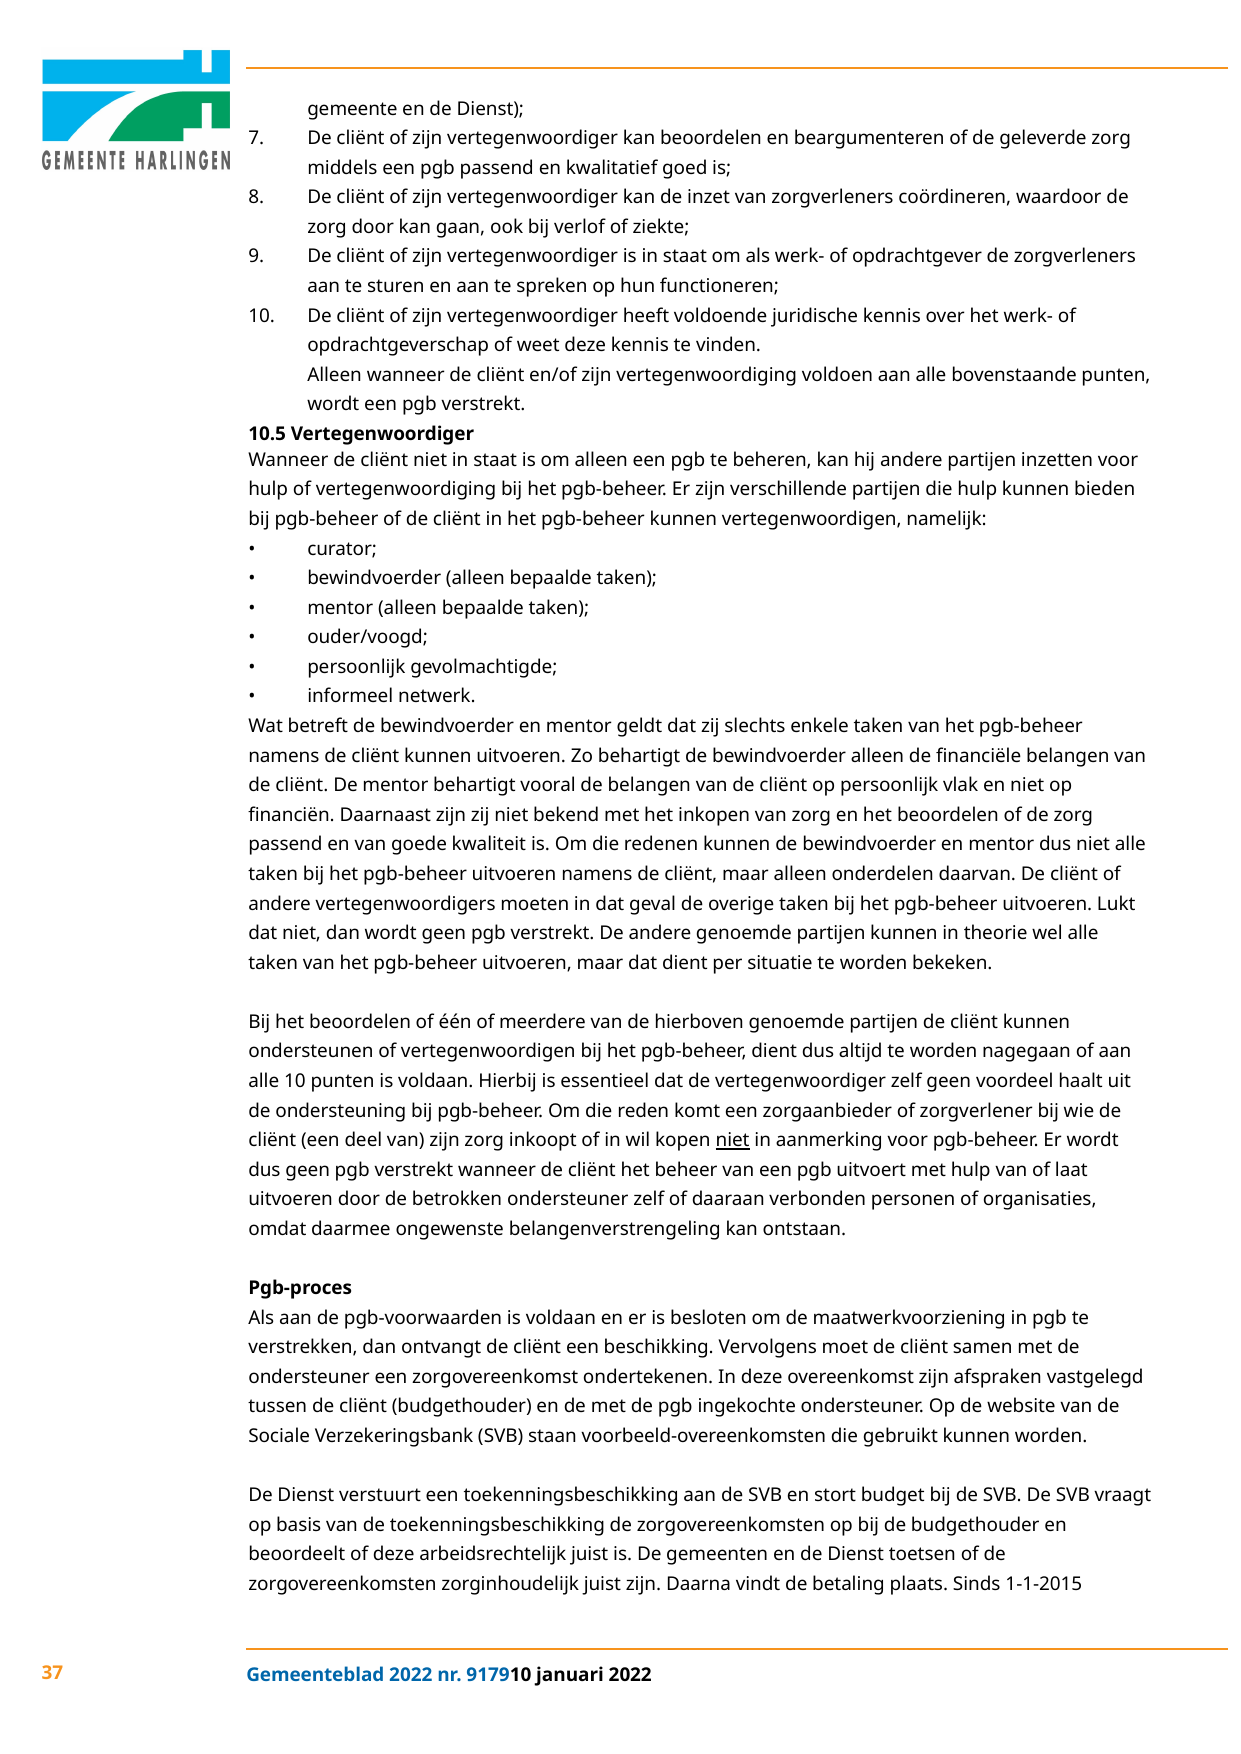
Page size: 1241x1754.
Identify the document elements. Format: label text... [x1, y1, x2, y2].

text Pgb-proces [248, 1274, 1152, 1300]
list curator; [248, 535, 1152, 560]
list De cliënt of zijn vertegenwoordiger is in staat om als werk- of opdrachtgever de zorgverleners aan te sturen en aan te spreken op hun functioneren; [248, 243, 1152, 298]
text Bij het beoordelen of één of meerdere van de hierboven genoemde partijen de cliënt kunnen ondersteunen of vertegenwoordigen bij het pgb-beheer, dient dus altijd te worden nagegaan of aan alle 10 punten is voldaan. Hierbij is essentieel dat de vertegenwoordiger zelf geen voordeel haalt uit de ondersteuning bij pgb-beheer. Om die reden komt een zorgaanbieder of zorgverlener bij wie de cliënt (een deel van) zijn zorg inkoopt of in wil kopen niet in aanmerking voor pgb-beheer. Er wordt dus geen pgb verstrekt wanneer de cliënt het beheer van een pgb uitvoert met hulp van of laat uitvoeren door de betrokken ondersteuner zelf of daaraan verbonden personen of organisaties, omdat daarmee ongewenste belangenverstrengeling kan ontstaan. [248, 1008, 1152, 1241]
list De cliënt of zijn vertegenwoordiger kan beoordelen en beargumenteren of de geleverde zorg middels een pgb passend en kwalitatief goed is; [248, 124, 1152, 180]
list Alleen wanneer de cliënt en/of zijn vertegenwoordiging voldoen aan alle bovenstaande punten, wordt een pgb verstrekt. [248, 361, 1152, 416]
text 10.5 Vertegenwoordiger [248, 420, 1152, 446]
list informeel netwerk. [248, 683, 1152, 708]
list gemeente en de Dienst); [248, 95, 1152, 121]
text Als aan de pgb-voorwaarden is voldaan en er is besloten om de maatwerkvoorziening in pgb te verstrekken, dan ontvangt de cliënt een beschikking. Vervolgens moet de cliënt samen met de ondersteuner een zorgovereenkomst ondertekenen. In deze overeenkomst zijn afspraken vastgelegd tussen de cliënt (budgethouder) en de met de pgb ingekochte ondersteuner. Op de website van de Sociale Verzekeringsbank (SVB) staan voorbeeld-overeenkomsten die gebruikt kunnen worden. [248, 1304, 1152, 1448]
text Wat betreft de bewindvoerder en mentor geldt dat zij slechts enkele taken van het pgb-beheer namens de cliënt kunnen uitvoeren. Zo behartigt de bewindvoerder alleen de financiële belangen van de cliënt. De mentor behartigt vooral de belangen van de cliënt op persoonlijk vlak en niet op financiën. Daarnaast zijn zij niet bekend met het inkopen van zorg en het beoordelen of de zorg passend en van goede kwaliteit is. Om die redenen kunnen de bewindvoerder en mentor dus niet alle taken bij het pgb-beheer uitvoeren namens de cliënt, maar alleen onderdelen daarvan. De cliënt of andere vertegenwoordigers moeten in dat geval de overige taken bij het pgb-beheer uitvoeren. Lukt dat niet, dan wordt geen pgb verstrekt. De andere genoemde partijen kunnen in theorie wel alle taken van het pgb-beheer uitvoeren, maar dat dient per situatie te worden bekeken. [248, 712, 1152, 974]
text Wanneer de cliënt niet in staat is om alleen een pgb te beheren, kan hij andere partijen inzetten voor hulp of vertegenwoordiging bij het pgb-beheer. Er zijn verschillende partijen die hulp kunnen bieden bij pgb-beheer of de cliënt in het pgb-beheer kunnen vertegenwoordigen, namelijk: [248, 446, 1152, 531]
list mentor (alleen bepaalde taken); [248, 594, 1152, 619]
list ouder/voogd; [248, 623, 1152, 649]
text De Dienst verstuurt een toekenningsbeschikking aan de SVB en stort budget bij de SVB. De SVB vraagt op basis van de toekenningsbeschikking de zorgovereenkomsten op bij de budgethouder en beoordeelt of deze arbeidsrechtelijk juist is. De gemeenten en de Dienst toetsen of de zorgovereenkomsten zorginhoudelijk juist zijn. Daarna vindt de betaling plaats. Sinds 1-1-2015 [248, 1481, 1152, 1596]
list bewindvoerder (alleen bepaalde taken); [248, 564, 1152, 590]
list De cliënt of zijn vertegenwoordiger kan de inzet van zorgverleners coördineren, waardoor de zorg door kan gaan, ook bij verlof of ziekte; [248, 183, 1152, 239]
list persoonlijk gevolmachtigde; [248, 653, 1152, 679]
picture [41, 47, 231, 172]
list De cliënt of zijn vertegenwoordiger heeft voldoende juridische kennis over het werk- of opdrachtgeverschap of weet deze kennis te vinden. [248, 302, 1152, 357]
